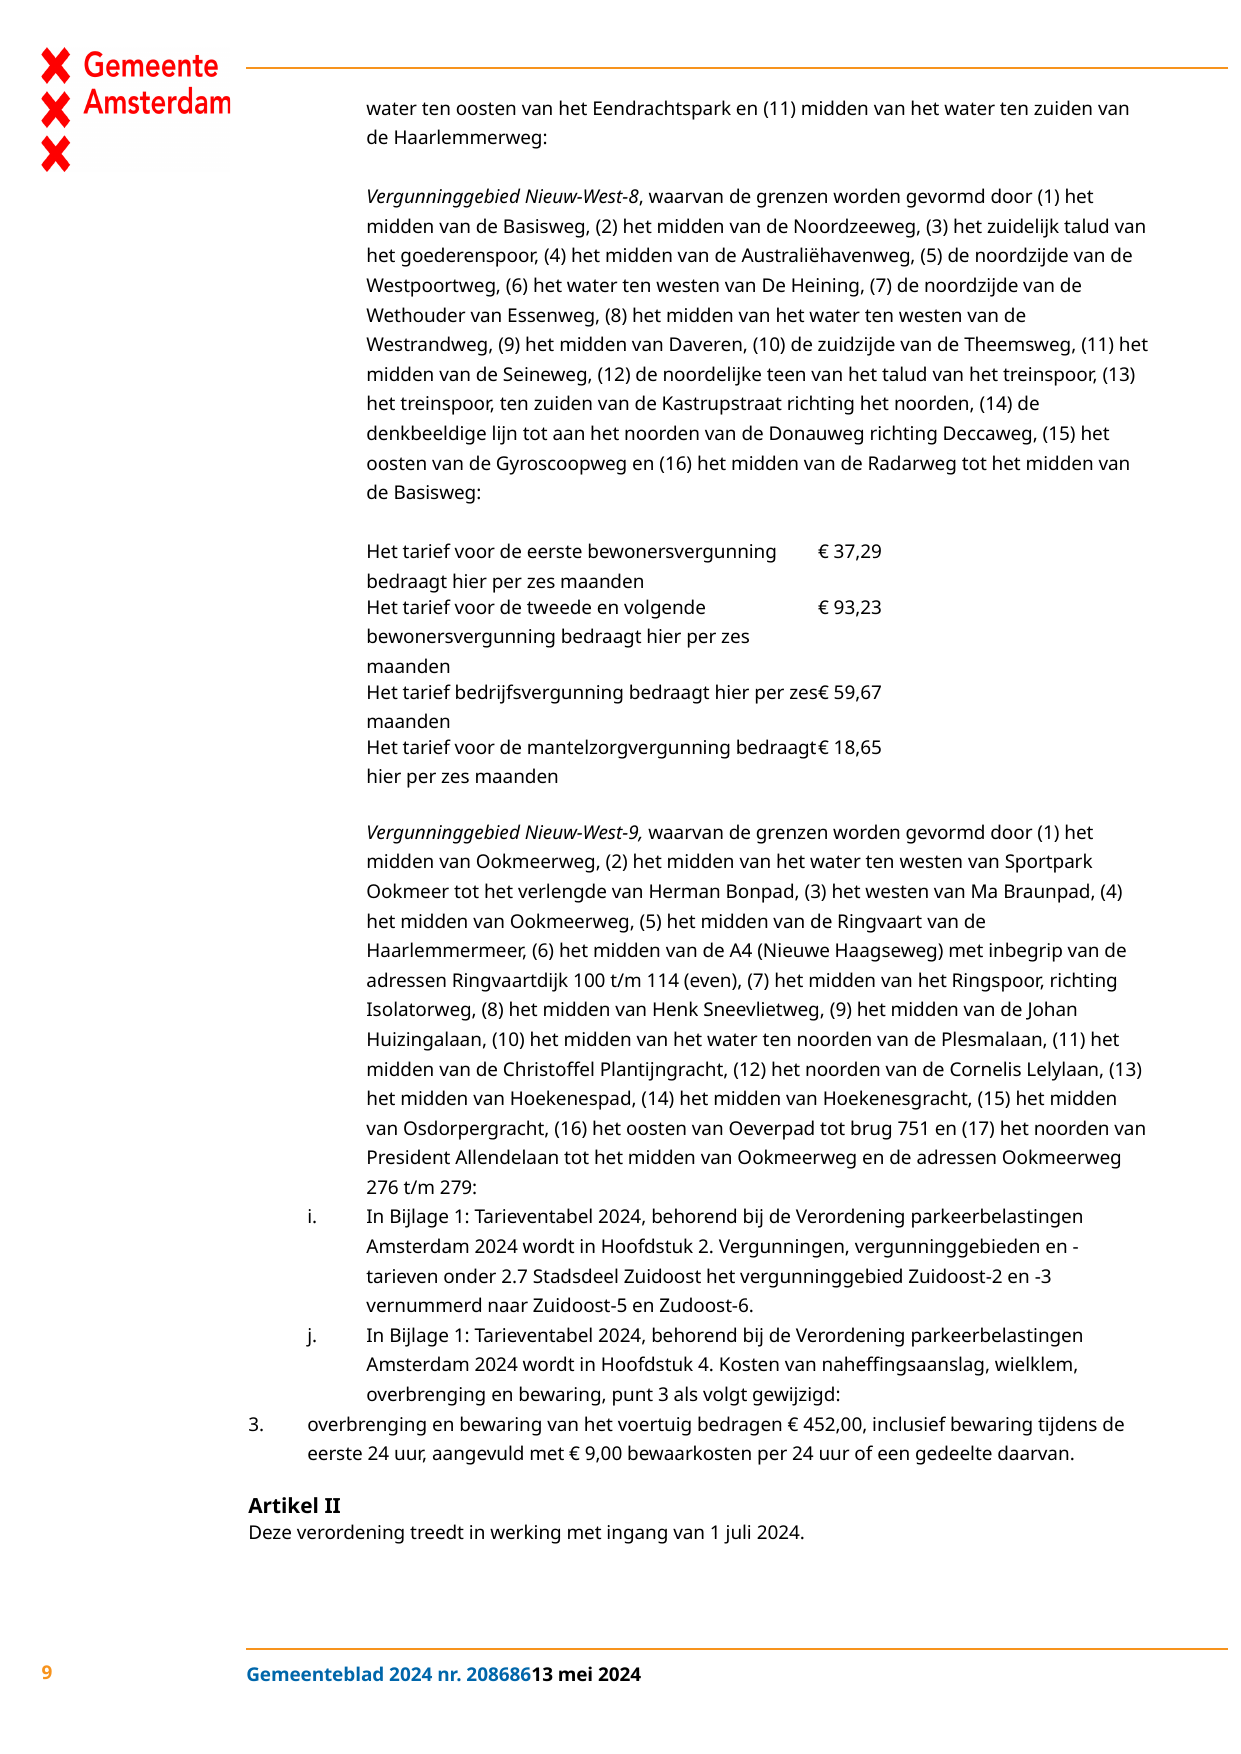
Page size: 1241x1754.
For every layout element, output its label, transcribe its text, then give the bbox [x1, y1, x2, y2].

list overbrenging en bewaring van het voertuig bedragen € 452,00, inclusief bewaring tijdens de eerste 24 uur, aangevuld met € 9,00 bewaarkosten per 24 uur of een gedeelte daarvan. [248, 1411, 1152, 1466]
list In Bijlage 1: Tarieventabel 2024, behorend bij de Verordening parkeerbelastingen Amsterdam 2024 wordt in Hoofdstuk 2. Vergunningen, vergunninggebieden en - tarieven onder 2.7 Stadsdeel Zuidoost het vergunninggebied Zuidoost-2 en -3 vernummerd naar Zuidoost-5 en Zudoost-6. [307, 1204, 1152, 1318]
table_header € 37,29 [818, 539, 1240, 594]
text Deze verordening treedt in werking met ingang van 1 juli 2024. [248, 1519, 1152, 1545]
table_cell € 93,23 [818, 594, 1240, 679]
list water ten oosten van het Eendrachtspark en (11) midden van het water ten zuiden van de Haarlemmerweg: [307, 95, 1152, 150]
list In Bijlage 1: Tarieventabel 2024, behorend bij de Verordening parkeerbelastingen Amsterdam 2024 wordt in Hoofdstuk 4. Kosten van naheffingsaanslag, wielklem, overbrenging en bewaring, punt 3 als volgt gewijzigd: [307, 1322, 1152, 1407]
picture [41, 47, 231, 172]
table_cell € 18,65 [818, 734, 1240, 789]
table_cell Het tarief voor de mantelzorgvergunning bedraagt hier per zes maanden [366, 734, 818, 789]
list Vergunninggebied Nieuw-West-8, waarvan de grenzen worden gevormd door (1) het midden van de Basisweg, (2) het midden van de Noordzeeweg, (3) het zuidelijk talud van het goederenspoor, (4) het midden van de Australiëhavenweg, (5) de noordzijde van de Westpoortweg, (6) het water ten westen van De Heining, (7) de noordzijde van de Wethouder van Essenweg, (8) het midden van het water ten westen van de Westrandweg, (9) het midden van Daveren, (10) de zuidzijde van de Theemsweg, (11) het midden van de Seineweg, (12) de noordelijke teen van het talud van het treinspoor, (13) het treinspoor, ten zuiden van de Kastrupstraat richting het noorden, (14) de denkbeeldige lijn tot aan het noorden van de Donauweg richting Deccaweg, (15) het oosten van de Gyroscoopweg en (16) het midden van de Radarweg tot het midden van de Basisweg: [307, 183, 1152, 505]
table_cell Het tarief bedrijfsvergunning bedraagt hier per zes maanden [366, 679, 818, 734]
table_cell Het tarief voor de tweede en volgende bewonersvergunning bedraagt hier per zes maanden [366, 594, 818, 679]
table_cell € 59,67 [818, 679, 1240, 734]
text Artikel II [248, 1491, 1152, 1519]
list Vergunninggebied Nieuw-West-9, waarvan de grenzen worden gevormd door (1) het midden van Ookmeerweg, (2) het midden van het water ten westen van Sportpark Ookmeer tot het verlengde van Herman Bonpad, (3) het westen van Ma Braunpad, (4) het midden van Ookmeerweg, (5) het midden van de Ringvaart van de Haarlemmermeer, (6) het midden van de A4 (Nieuwe Haagseweg) met inbegrip van de adressen Ringvaartdijk 100 t/m 114 (even), (7) het midden van het Ringspoor, richting Isolatorweg, (8) het midden van Henk Sneevlietweg, (9) het midden van de Johan Huizingalaan, (10) het midden van het water ten noorden van de Plesmalaan, (11) het midden van de Christoffel Plantijngracht, (12) het noorden van de Cornelis Lelylaan, (13) het midden van Hoekenespad, (14) het midden van Hoekenesgracht, (15) het midden van Osdorpergracht, (16) het oosten van Oeverpad tot brug 751 en (17) het noorden van President Allendelaan tot het midden van Ookmeerweg en de adressen Ookmeerweg 276 t/m 279: [307, 819, 1152, 1200]
table_header Het tarief voor de eerste bewonersvergunning bedraagt hier per zes maanden [366, 539, 818, 594]
